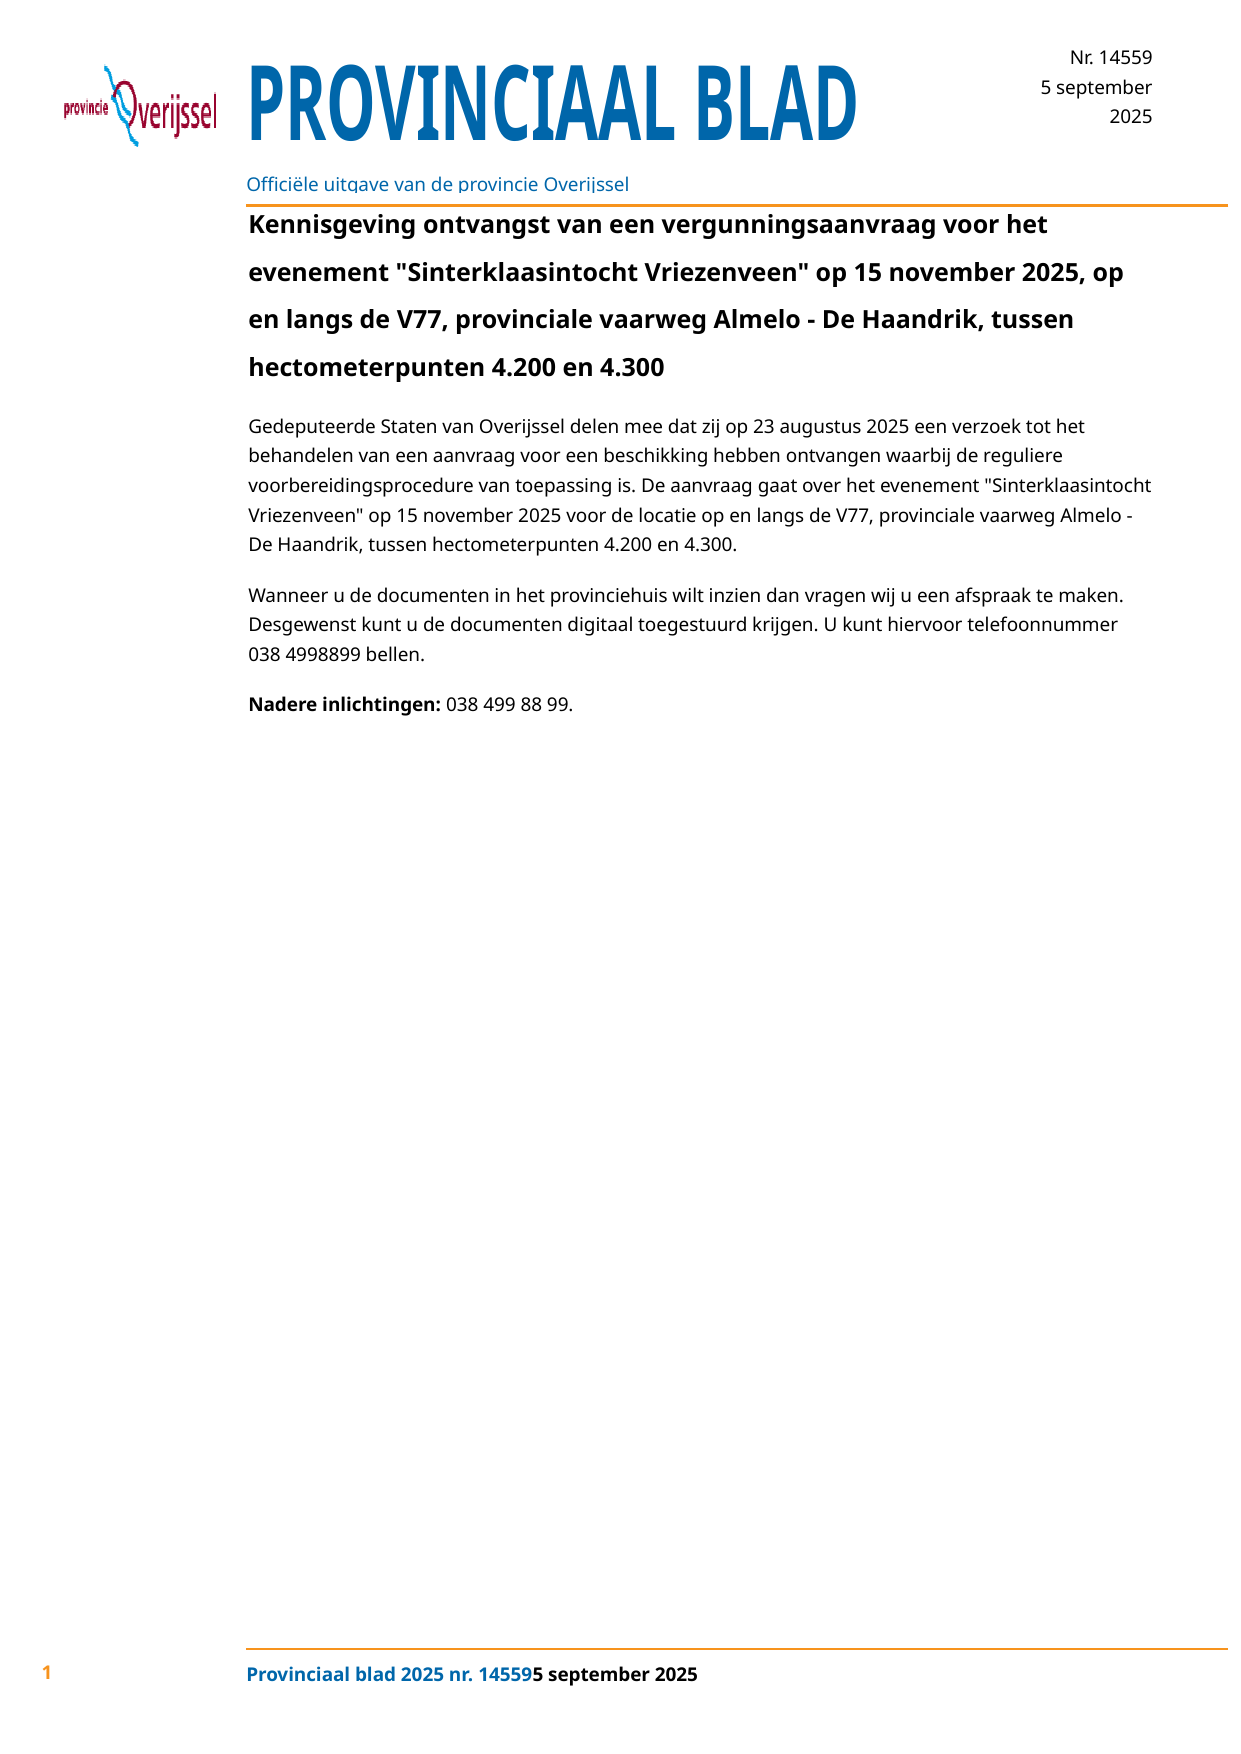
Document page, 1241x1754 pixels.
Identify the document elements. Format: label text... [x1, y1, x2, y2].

text Nadere inlichtingen: 038 499 88 99. [248, 691, 1152, 717]
text Wanneer u de documenten in het provinciehuis wilt inzien dan vragen wij u een afspraak te maken. Desgewenst kunt u de documenten digitaal toegestuurd krijgen. U kunt hiervoor telefoonnummer 038 4998899 bellen. [248, 582, 1152, 667]
text Kennisgeving ontvangst van een vergunningsaanvraag voor het evenement "Sinterklaasintocht Vriezenveen" op 15 november 2025, op en langs de V77, provinciale vaarweg Almelo - De Haandrik, tussen hectometerpunten 4.200 en 4.300 [248, 207, 1152, 384]
picture [41, 47, 231, 172]
text Gedeputeerde Staten van Overijssel delen mee dat zij op 23 augustus 2025 een verzoek tot het behandelen van een aanvraag voor een beschikking hebben ontvangen waarbij de reguliere voorbereidingsprocedure van toepassing is. De aanvraag gaat over het evenement "Sinterklaasintocht Vriezenveen" op 15 november 2025 voor de locatie op en langs de V77, provinciale vaarweg Almelo - De Haandrik, tussen hectometerpunten 4.200 en 4.300. [248, 413, 1152, 557]
